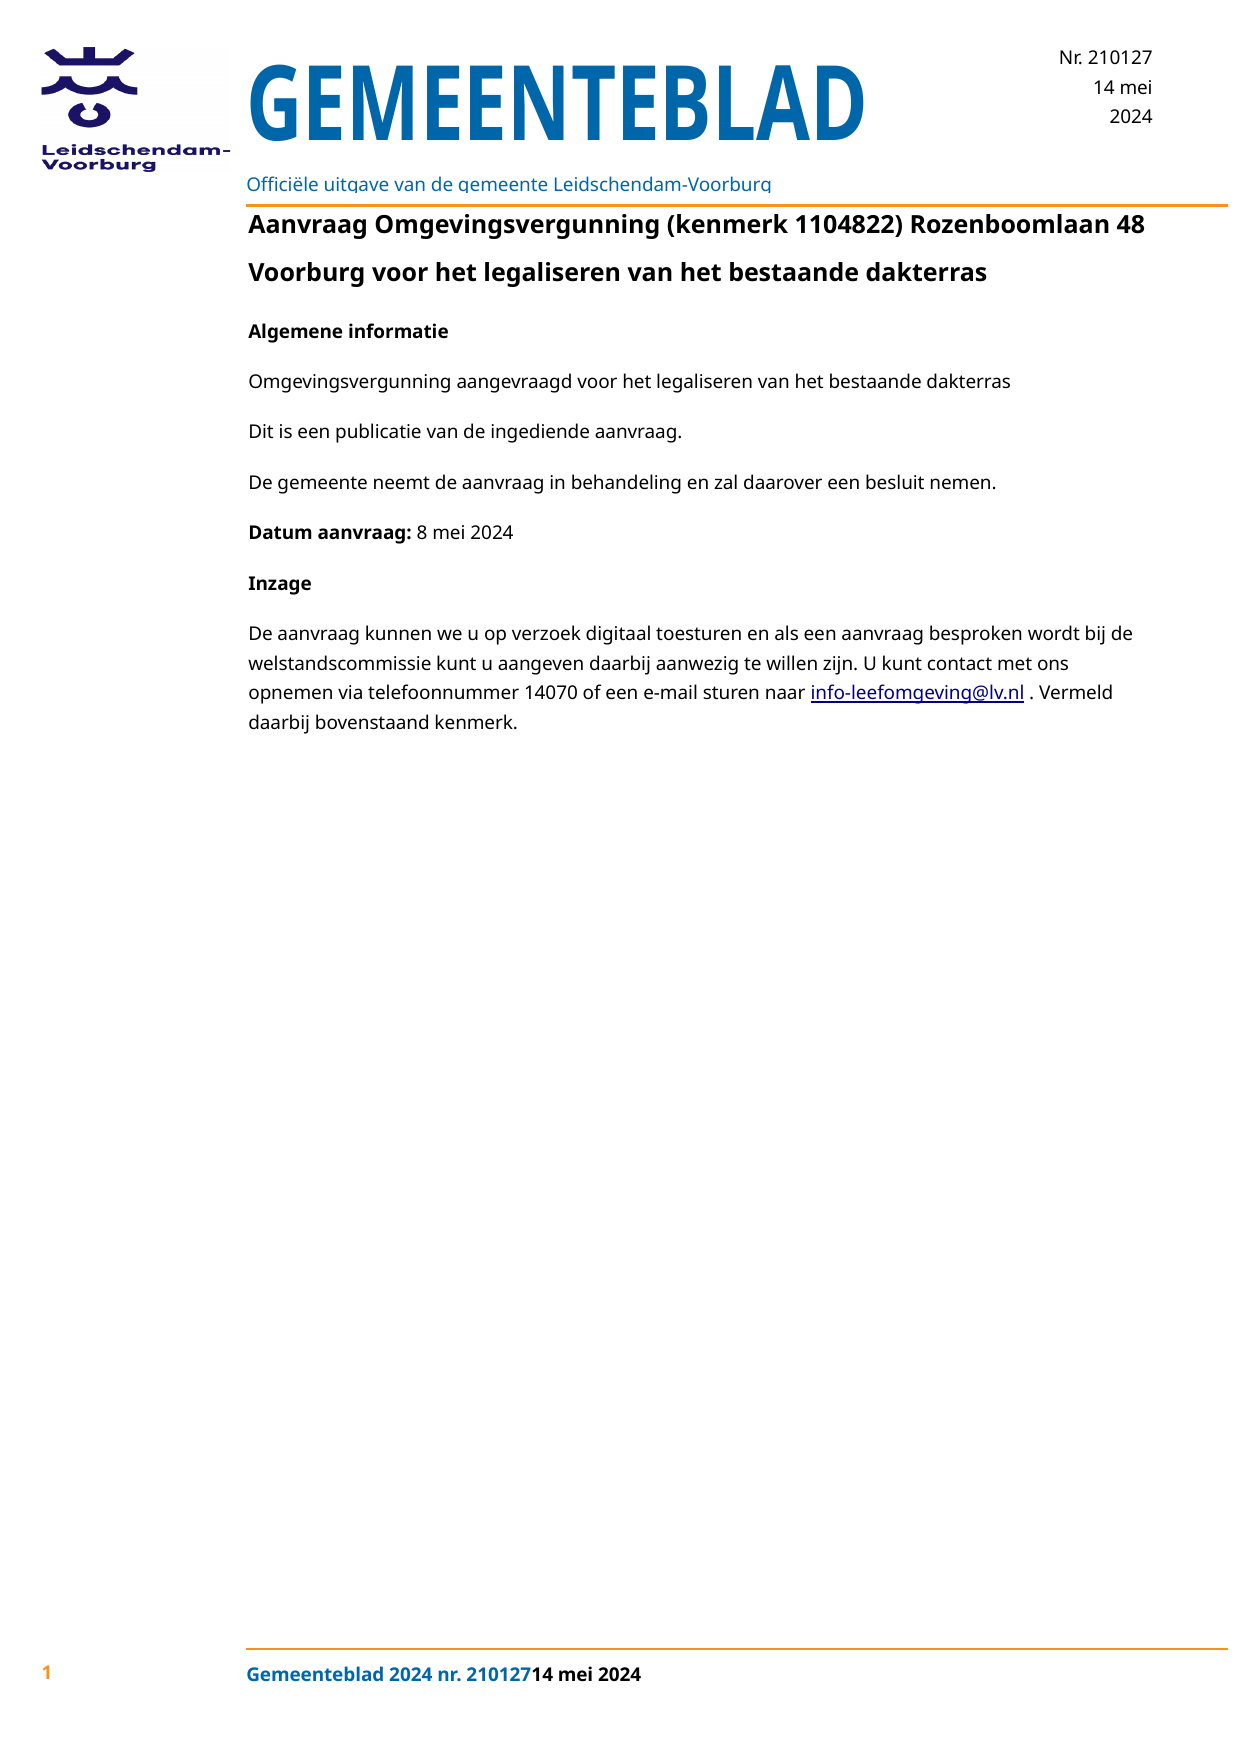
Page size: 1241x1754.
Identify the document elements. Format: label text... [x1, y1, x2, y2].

text Aanvraag Omgevingsvergunning (kenmerk 1104822) Rozenboomlaan 48 Voorburg voor het legaliseren van het bestaande dakterras [248, 207, 1152, 288]
text Omgevingsvergunning aangevraagd voor het legaliseren van het bestaande dakterras [248, 368, 1152, 394]
text Datum aanvraag: 8 mei 2024 [248, 519, 1152, 545]
text De aanvraag kunnen we u op verzoek digitaal toesturen en als een aanvraag besproken wordt bij de welstandscommissie kunt u aangeven daarbij aanwezig te willen zijn. U kunt contact met ons opnemen via telefoonnummer 14070 of een e-mail sturen naar info-leefomgeving@lv.nl . Vermeld daarbij bovenstaand kenmerk. [248, 620, 1152, 735]
picture [41, 47, 231, 172]
text Algemene informatie [248, 318, 1152, 344]
text Inzage [248, 570, 1152, 596]
text De gemeente neemt de aanvraag in behandeling en zal daarover een besluit nemen. [248, 469, 1152, 495]
text Dit is een publicatie van de ingediende aanvraag. [248, 419, 1152, 444]
